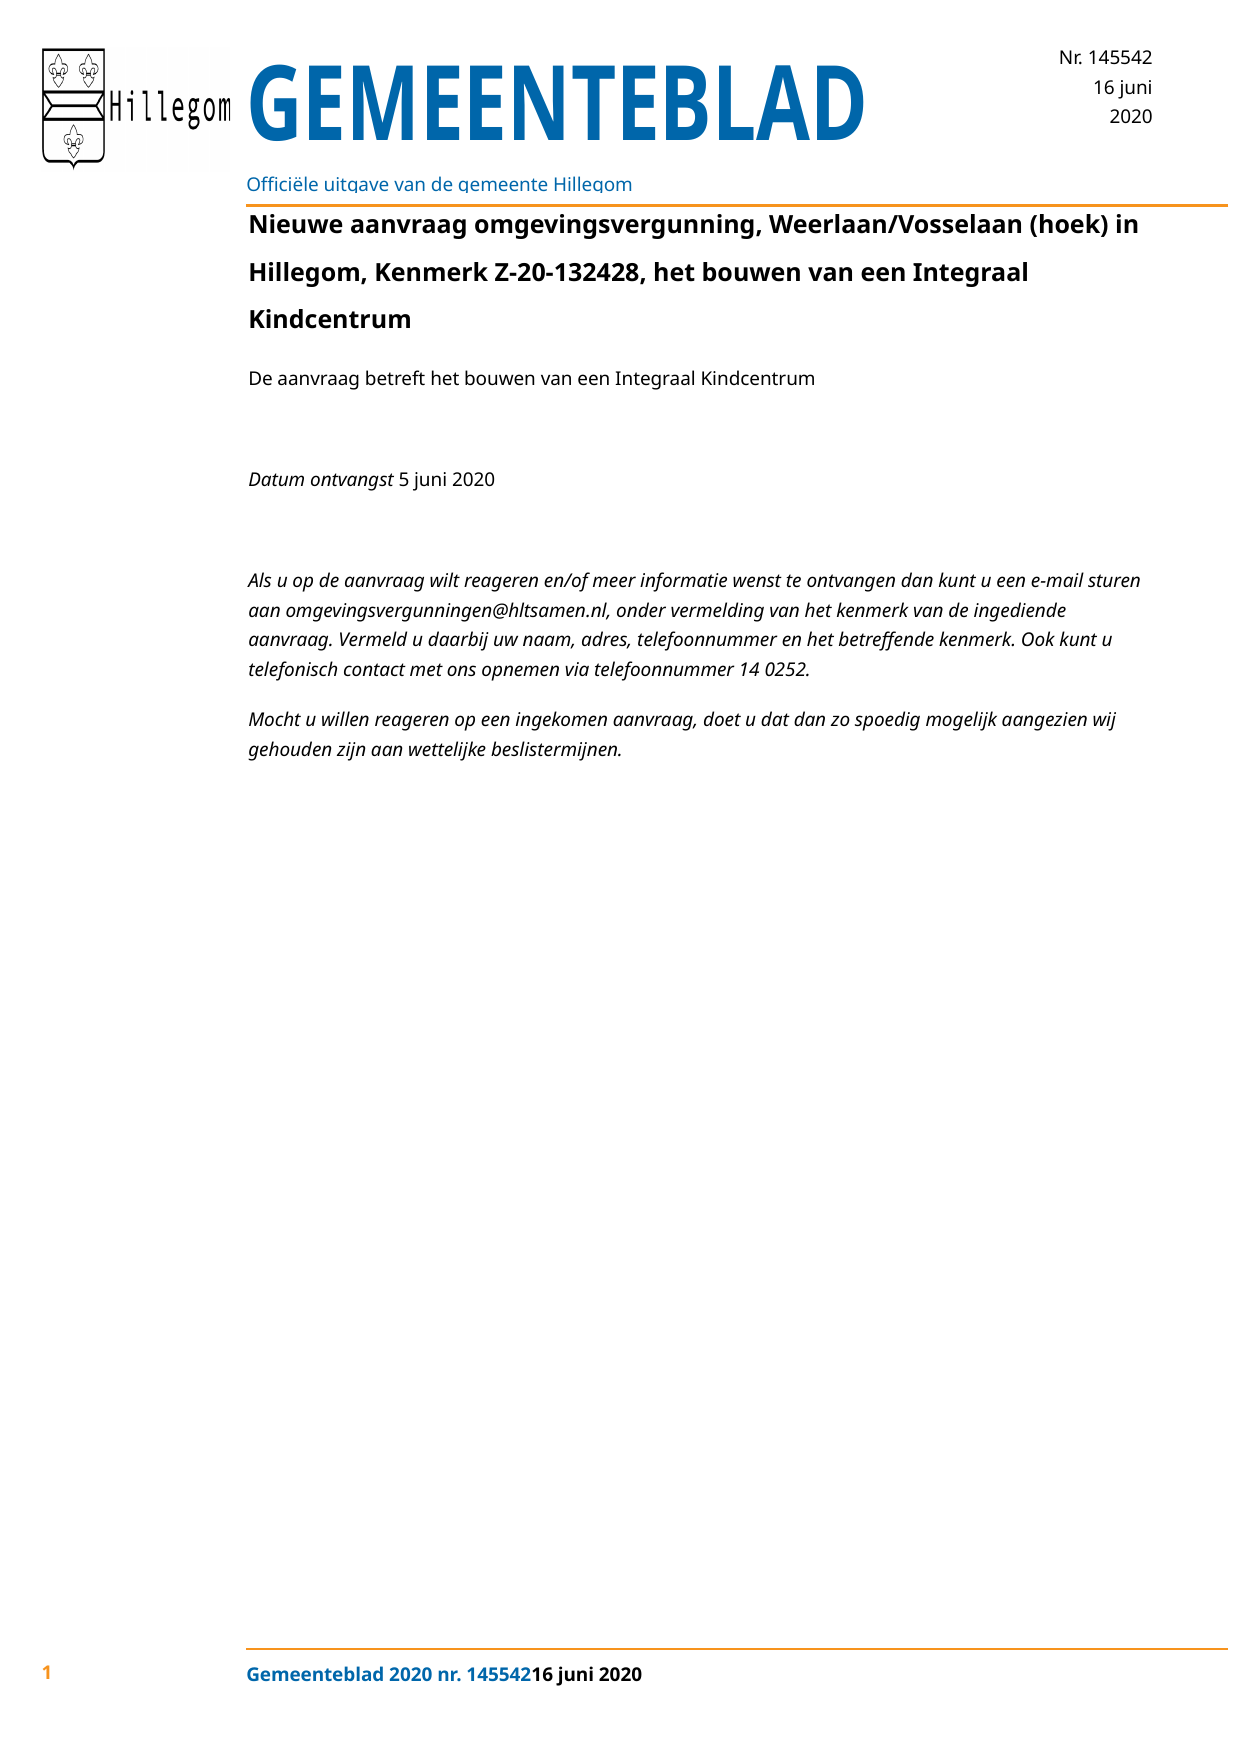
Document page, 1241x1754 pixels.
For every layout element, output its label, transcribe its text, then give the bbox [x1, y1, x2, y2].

text De aanvraag betreft het bouwen van een Integraal Kindcentrum [248, 366, 1152, 391]
picture [41, 47, 231, 172]
text Als u op de aanvraag wilt reageren en/of meer informatie wenst te ontvangen dan kunt u een e-mail sturen aan omgevingsvergunningen@hltsamen.nl, onder vermelding van het kenmerk van de ingediende aanvraag. Vermeld u daarbij uw naam, adres, telefoonnummer en het betreffende kenmerk. Ook kunt u telefonisch contact met ons opnemen via telefoonnummer 14 0252. [248, 567, 1152, 682]
text Mocht u willen reageren op een ingekomen aanvraag, doet u dat dan zo spoedig mogelijk aangezien wij gehouden zijn aan wettelijke beslistermijnen. [248, 706, 1152, 762]
text Datum ontvangst 5 juni 2020 [248, 466, 1152, 492]
text Nieuwe aanvraag omgevingsvergunning, Weerlaan/Vosselaan (hoek) in Hillegom, Kenmerk Z-20-132428, het bouwen van een Integraal Kindcentrum [248, 207, 1152, 336]
